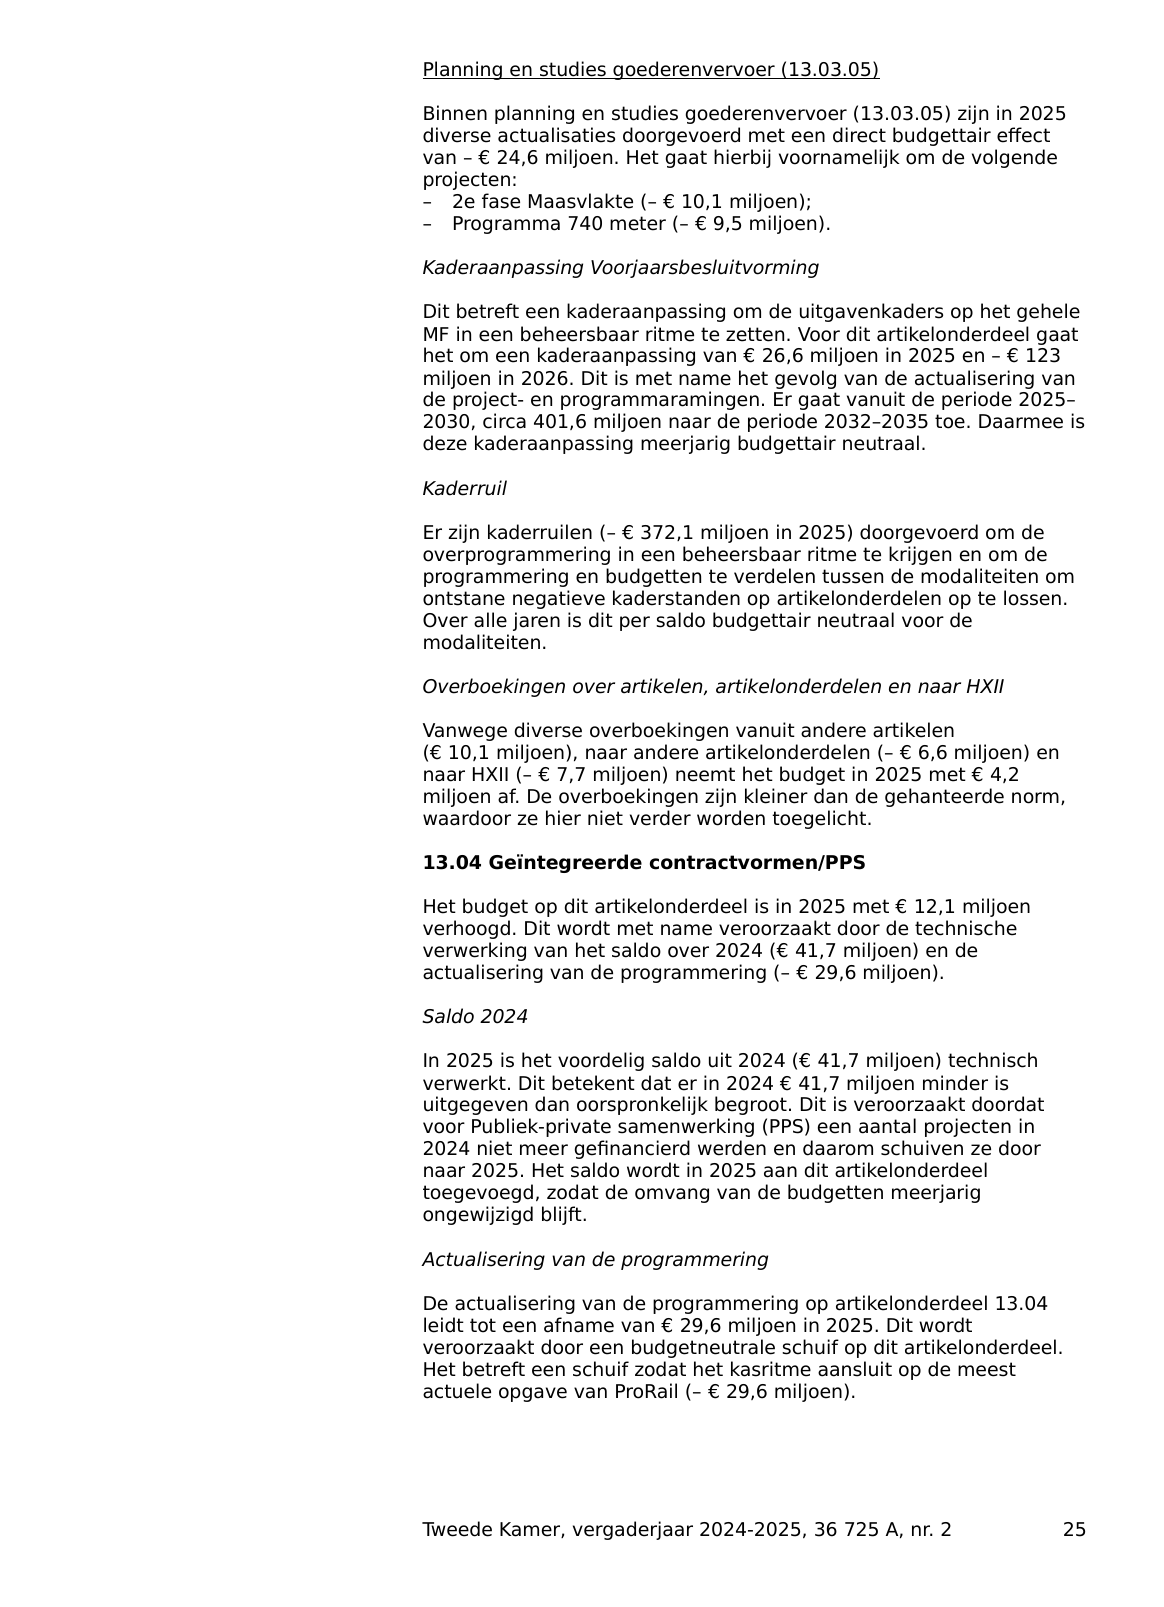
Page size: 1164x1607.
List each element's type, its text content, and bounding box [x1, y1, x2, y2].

text De actualisering van de programmering op artikelonderdeel 13.04 leidt tot een afname van € 29,6 miljoen in 2025. Dit wordt veroorzaakt door een budgetneutrale schuif op dit artikelonderdeel. Het betreft een schuif zodat het kasritme aansluit op de meest actuele opgave van ProRail (– € 29,6 miljoen). [422, 1293, 1087, 1402]
subtitle Saldo 2024 [422, 1006, 1087, 1028]
text Het budget op dit artikelonderdeel is in 2025 met € 12,1 miljoen verhoogd. Dit wordt met name veroorzaakt door de technische verwerking van het saldo over 2024 (€ 41,7 miljoen) en de actualisering van de programmering (– € 29,6 miljoen). [422, 896, 1087, 984]
subtitle Overboekingen over artikelen, artikelonderdelen en naar HXII [422, 676, 1087, 698]
subtitle Planning en studies goederenvervoer (13.03.05) [422, 59, 1087, 81]
subtitle 13.04 Geïntegreerde contractvormen/PPS [422, 852, 1087, 874]
text In 2025 is het voordelig saldo uit 2024 (€ 41,7 miljoen) technisch verwerkt. Dit betekent dat er in 2024 € 41,7 miljoen minder is uitgegeven dan oorspronkelijk begroot. Dit is veroorzaakt doordat voor Publiek-private samenwerking (PPS) een aantal projecten in 2024 niet meer gefinancierd werden en daarom schuiven ze door naar 2025. Het saldo wordt in 2025 aan dit artikelonderdeel toegevoegd, zodat de omvang van de budgetten meerjarig ongewijzigd blijft. [422, 1050, 1087, 1226]
text Binnen planning en studies goederenvervoer (13.03.05) zijn in 2025 diverse actualisaties doorgevoerd met een direct budgettair effect van – € 24,6 miljoen. Het gaat hierbij voornamelijk om de volgende projecten: [422, 103, 1087, 191]
text – Programma 740 meter (– € 9,5 miljoen). [422, 213, 1087, 235]
text Dit betreft een kaderaanpassing om de uitgavenkaders op het gehele MF in een beheersbaar ritme te zetten. Voor dit artikelonderdeel gaat het om een kaderaanpassing van € 26,6 miljoen in 2025 en – € 123 miljoen in 2026. Dit is met name het gevolg van de actualisering van de project- en programmaramingen. Er gaat vanuit de periode 2025–2030, circa 401,6 miljoen naar de periode 2032–2035 toe. Daarmee is deze kaderaanpassing meerjarig budgettair neutraal. [422, 301, 1087, 455]
text Vanwege diverse overboekingen vanuit andere artikelen (€ 10,1 miljoen), naar andere artikelonderdelen (– € 6,6 miljoen) en naar HXII (– € 7,7 miljoen) neemt het budget in 2025 met € 4,2 miljoen af. De overboekingen zijn kleiner dan de gehanteerde norm, waardoor ze hier niet verder worden toegelicht. [422, 720, 1087, 830]
text – 2e fase Maasvlakte (– € 10,1 miljoen); [422, 191, 1087, 213]
subtitle Kaderaanpassing Voorjaarsbesluitvorming [422, 257, 1087, 279]
subtitle Actualisering van de programmering [422, 1248, 1087, 1270]
subtitle Kaderruil [422, 477, 1087, 499]
text Er zĳn kaderruilen (– € 372,1 miljoen in 2025) doorgevoerd om de overprogrammering in een beheersbaar ritme te krĳgen en om de programmering en budgetten te verdelen tussen de modaliteiten om ontstane negatieve kaderstanden op artikelonderdelen op te lossen. Over alle jaren is dit per saldo budgettair neutraal voor de modaliteiten. [422, 522, 1087, 653]
